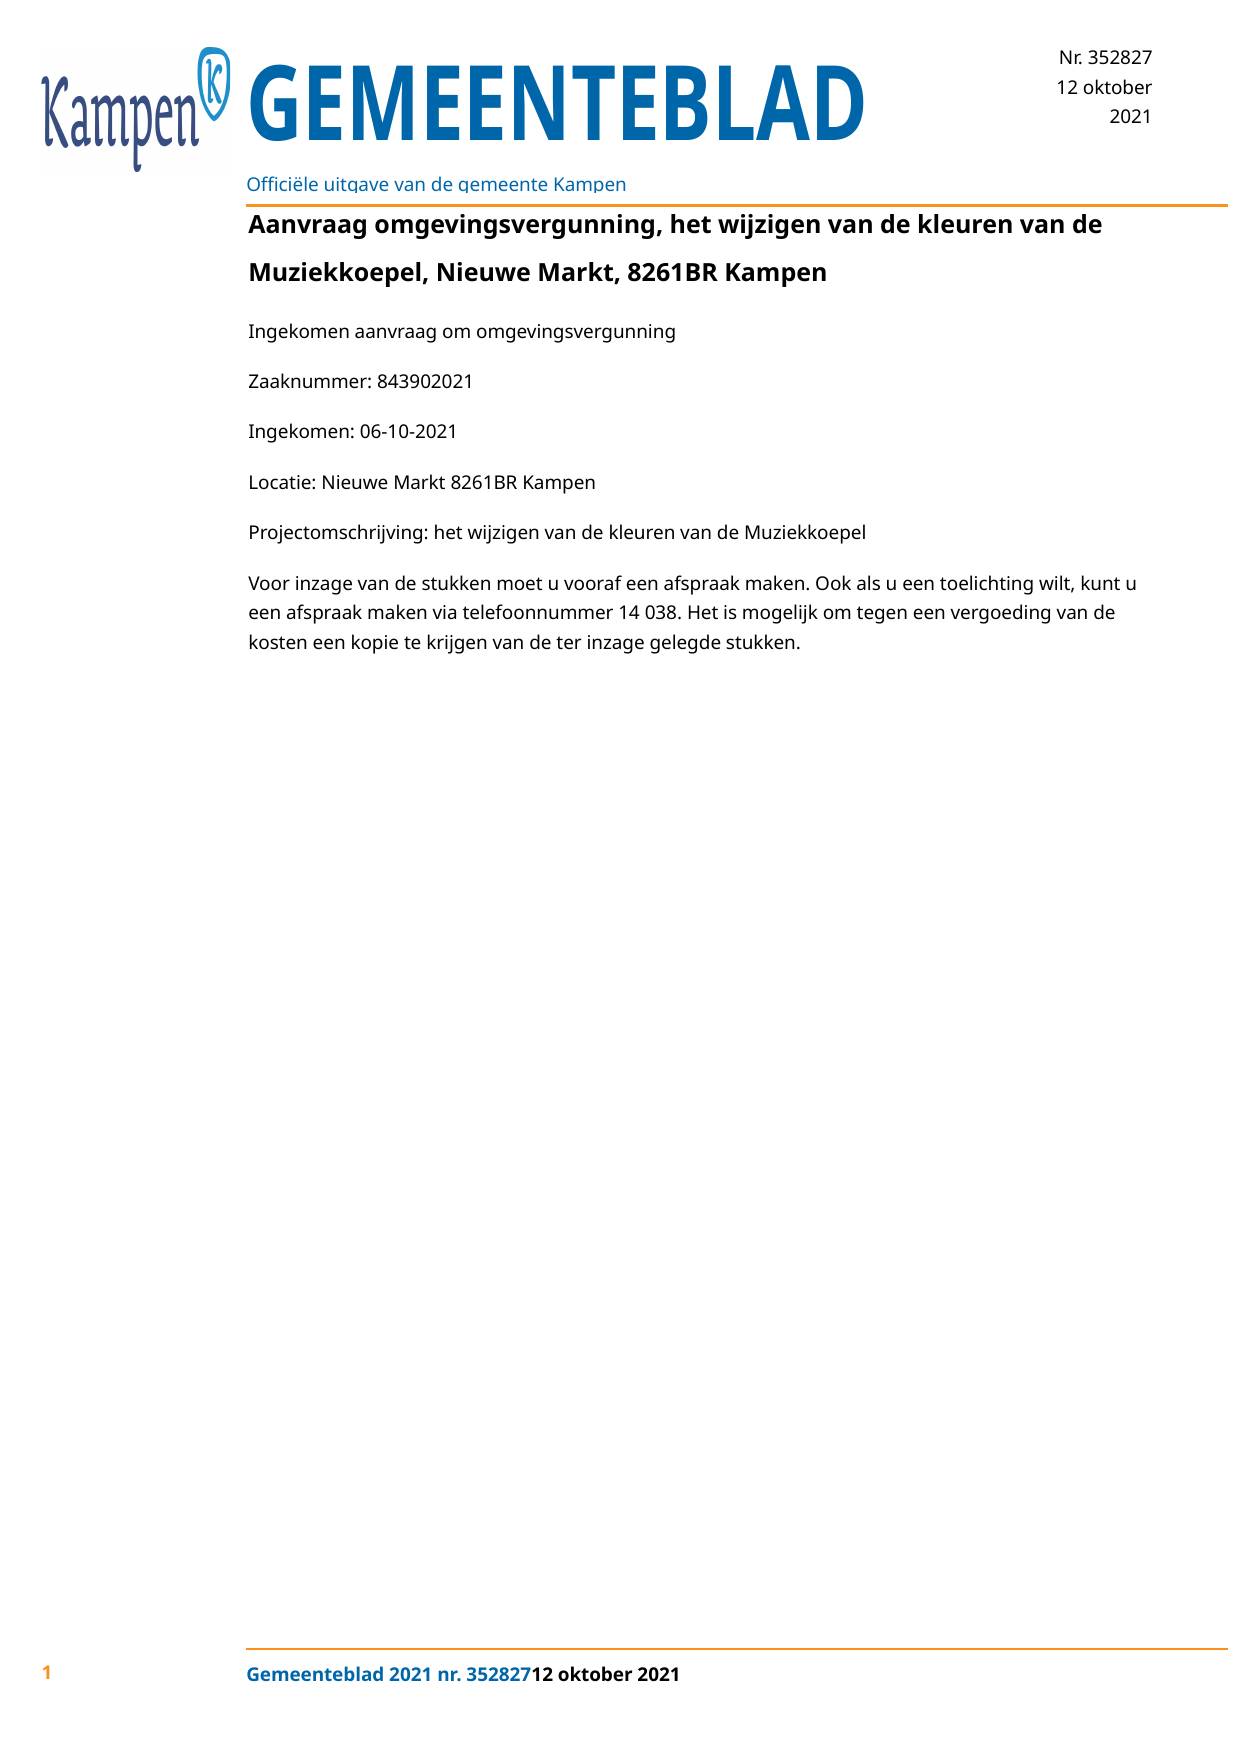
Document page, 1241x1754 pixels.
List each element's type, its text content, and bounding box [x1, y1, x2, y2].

text Locatie: Nieuwe Markt 8261BR Kampen [248, 469, 1152, 495]
text Zaaknummer: 843902021 [248, 368, 1152, 394]
text Ingekomen aanvraag om omgevingsvergunning [248, 318, 1152, 344]
picture [41, 47, 231, 172]
text Projectomschrijving: het wijzigen van de kleuren van de Muziekkoepel [248, 519, 1152, 545]
text Aanvraag omgevingsvergunning, het wijzigen van de kleuren van de Muziekkoepel, Nieuwe Markt, 8261BR Kampen [248, 207, 1152, 288]
text Voor inzage van de stukken moet u vooraf een afspraak maken. Ook als u een toelichting wilt, kunt u een afspraak maken via telefoonnummer 14 038. Het is mogelijk om tegen een vergoeding van de kosten een kopie te krijgen van de ter inzage gelegde stukken. [248, 570, 1152, 655]
text Ingekomen: 06-10-2021 [248, 419, 1152, 444]
